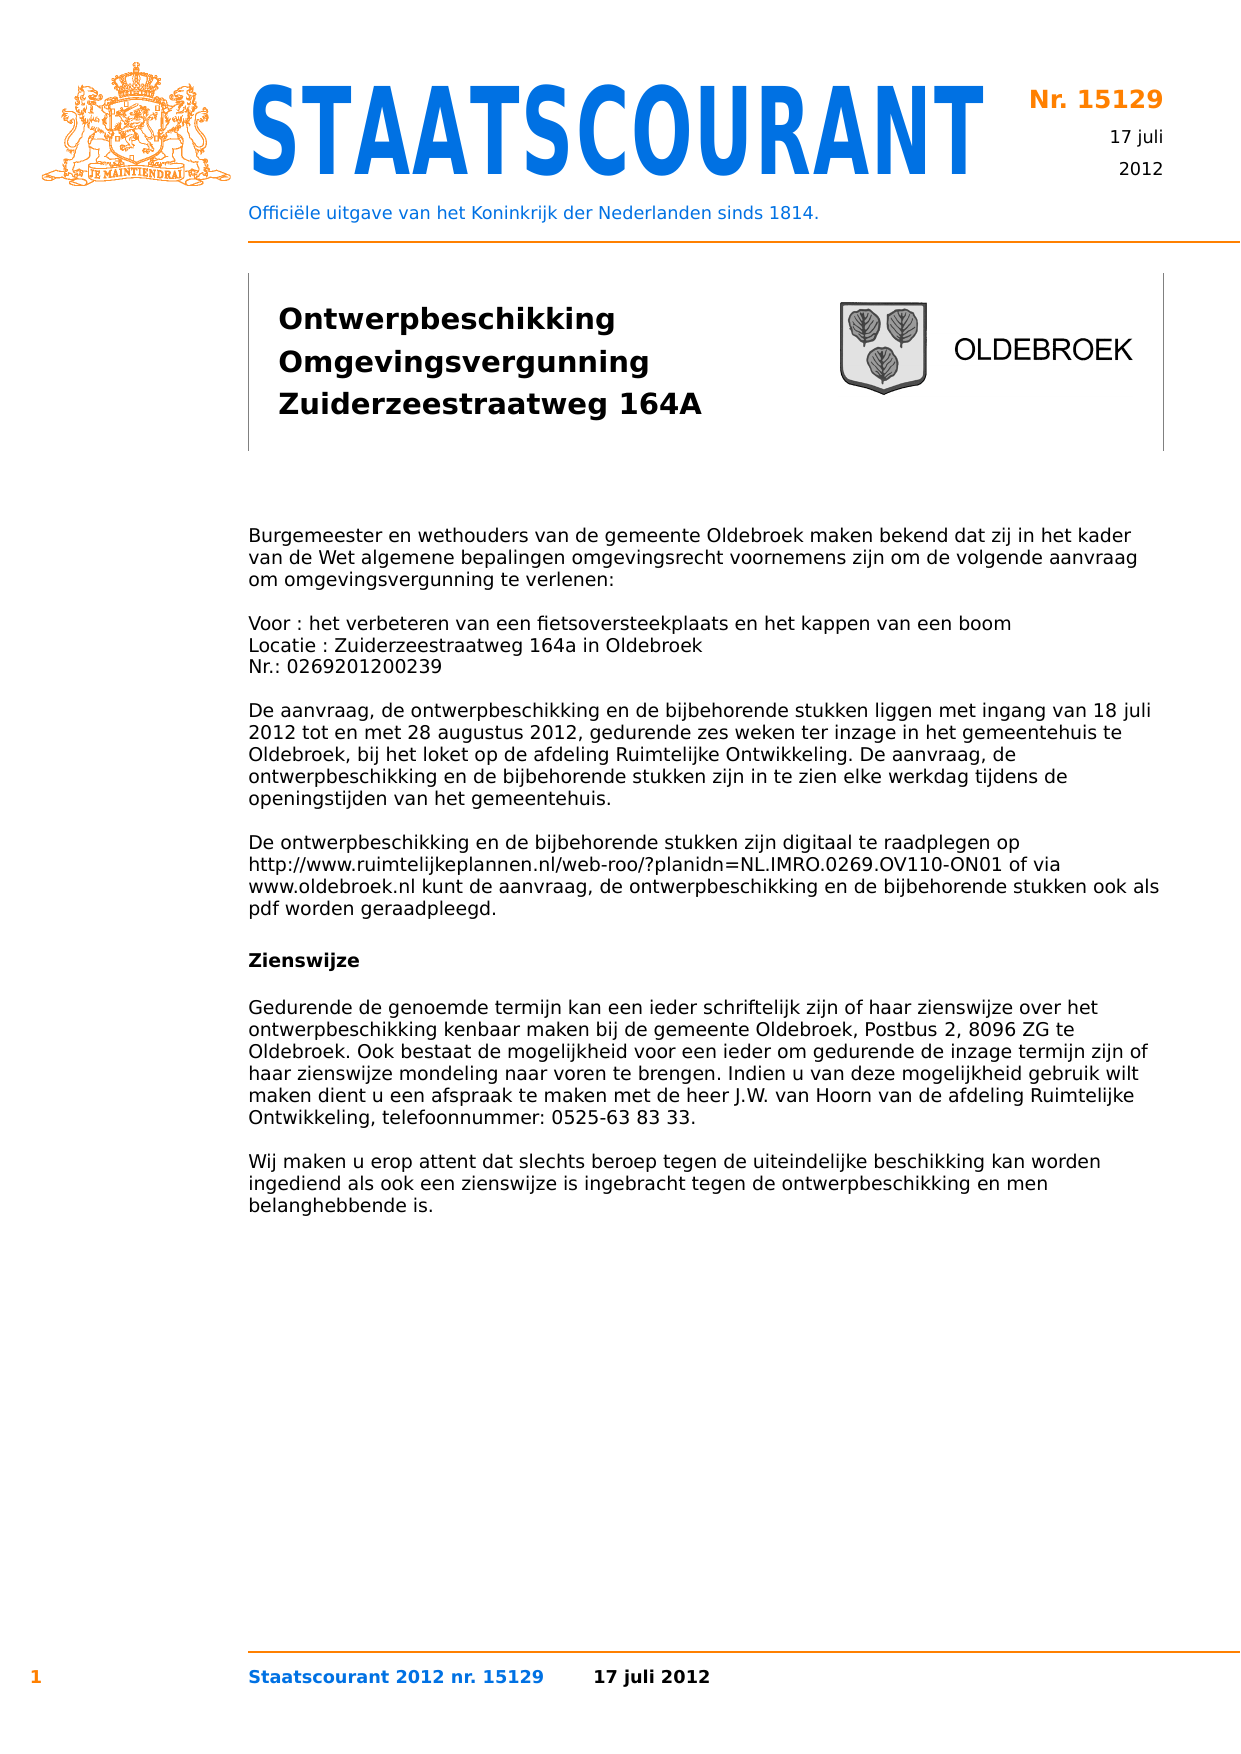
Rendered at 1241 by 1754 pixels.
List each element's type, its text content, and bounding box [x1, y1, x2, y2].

subtitle Ontwerpbeschikking Omgevingsvergunning Zuiderzeestraatweg 164A [249, 273, 1163, 451]
table_header Nr. 15129 [998, 62, 1240, 121]
text Nr.: 0269201200239 [248, 656, 1163, 678]
text De aanvraag, de ontwerpbeschikking en de bijbehorende stukken liggen met ingang van 18 juli 2012 tot en met 28 augustus 2012, gedurende zes weken ter inzage in het gemeentehuis te Oldebroek, bij het loket op de afdeling Ruimtelijke Ontwikkeling. De aanvraag, de ontwerpbeschikking en de bijbehorende stukken zijn in te zien elke werkdag tijdens de openingstijden van het gemeentehuis. [248, 700, 1163, 810]
text Burgemeester en wethouders van de gemeente Oldebroek maken bekend dat zij in het kader van de Wet algemene bepalingen omgevingsrecht voornemens zijn om de volgende aanvraag om omgevingsvergunning te verlenen: [248, 525, 1163, 591]
text Locatie : Zuiderzeestraatweg 164a in Oldebroek [248, 634, 1163, 656]
table_cell Officiële uitgave van het Koninkrijk der Nederlanden sinds 1814. [248, 203, 1240, 241]
text Wij maken u erop attent dat slechts beroep tegen de uiteindelijke beschikking kan worden ingediend als ook een zienswijze is ingebracht tegen de ontwerpbeschikking en men belanghebbende is. [248, 1151, 1163, 1217]
table_cell 2012 [998, 153, 1240, 203]
text De ontwerpbeschikking en de bijbehorende stukken zijn digitaal te raadplegen op http://www.ruimtelijkeplannen.nl/web-roo/?planidn=NL.IMRO.0269.OV110-ON01 of via www.oldebroek.nl kunt de aanvraag, de ontwerpbeschikking en de bijbehorende stukken ook als pdf worden geraadpleegd. [248, 832, 1163, 920]
text Voor : het verbeteren van een fietsoversteekplaats en het kappen van een boom [248, 612, 1163, 634]
picture [41, 62, 231, 186]
picture [838, 302, 1134, 397]
table_header STAATSCOURANT [248, 62, 998, 203]
text Gedurende de genoemde termijn kan een ieder schriftelijk zijn of haar zienswijze over het ontwerpbeschikking kenbaar maken bij de gemeente Oldebroek, Postbus 2, 8096 ZG te Oldebroek. Ook bestaat de mogelijkheid voor een ieder om gedurende de inzage termijn zijn of haar zienswijze mondeling naar voren te brengen. Indien u van deze mogelijkheid gebruik wilt maken dient u een afspraak te maken met de heer J.W. van Hoorn van de afdeling Ruimtelijke Ontwikkeling, telefoonnummer: 0525-63 83 33. [248, 997, 1163, 1129]
table_cell 17 juli [998, 121, 1240, 153]
subtitle Zienswijze [248, 950, 1163, 972]
table_header [25, 62, 248, 241]
